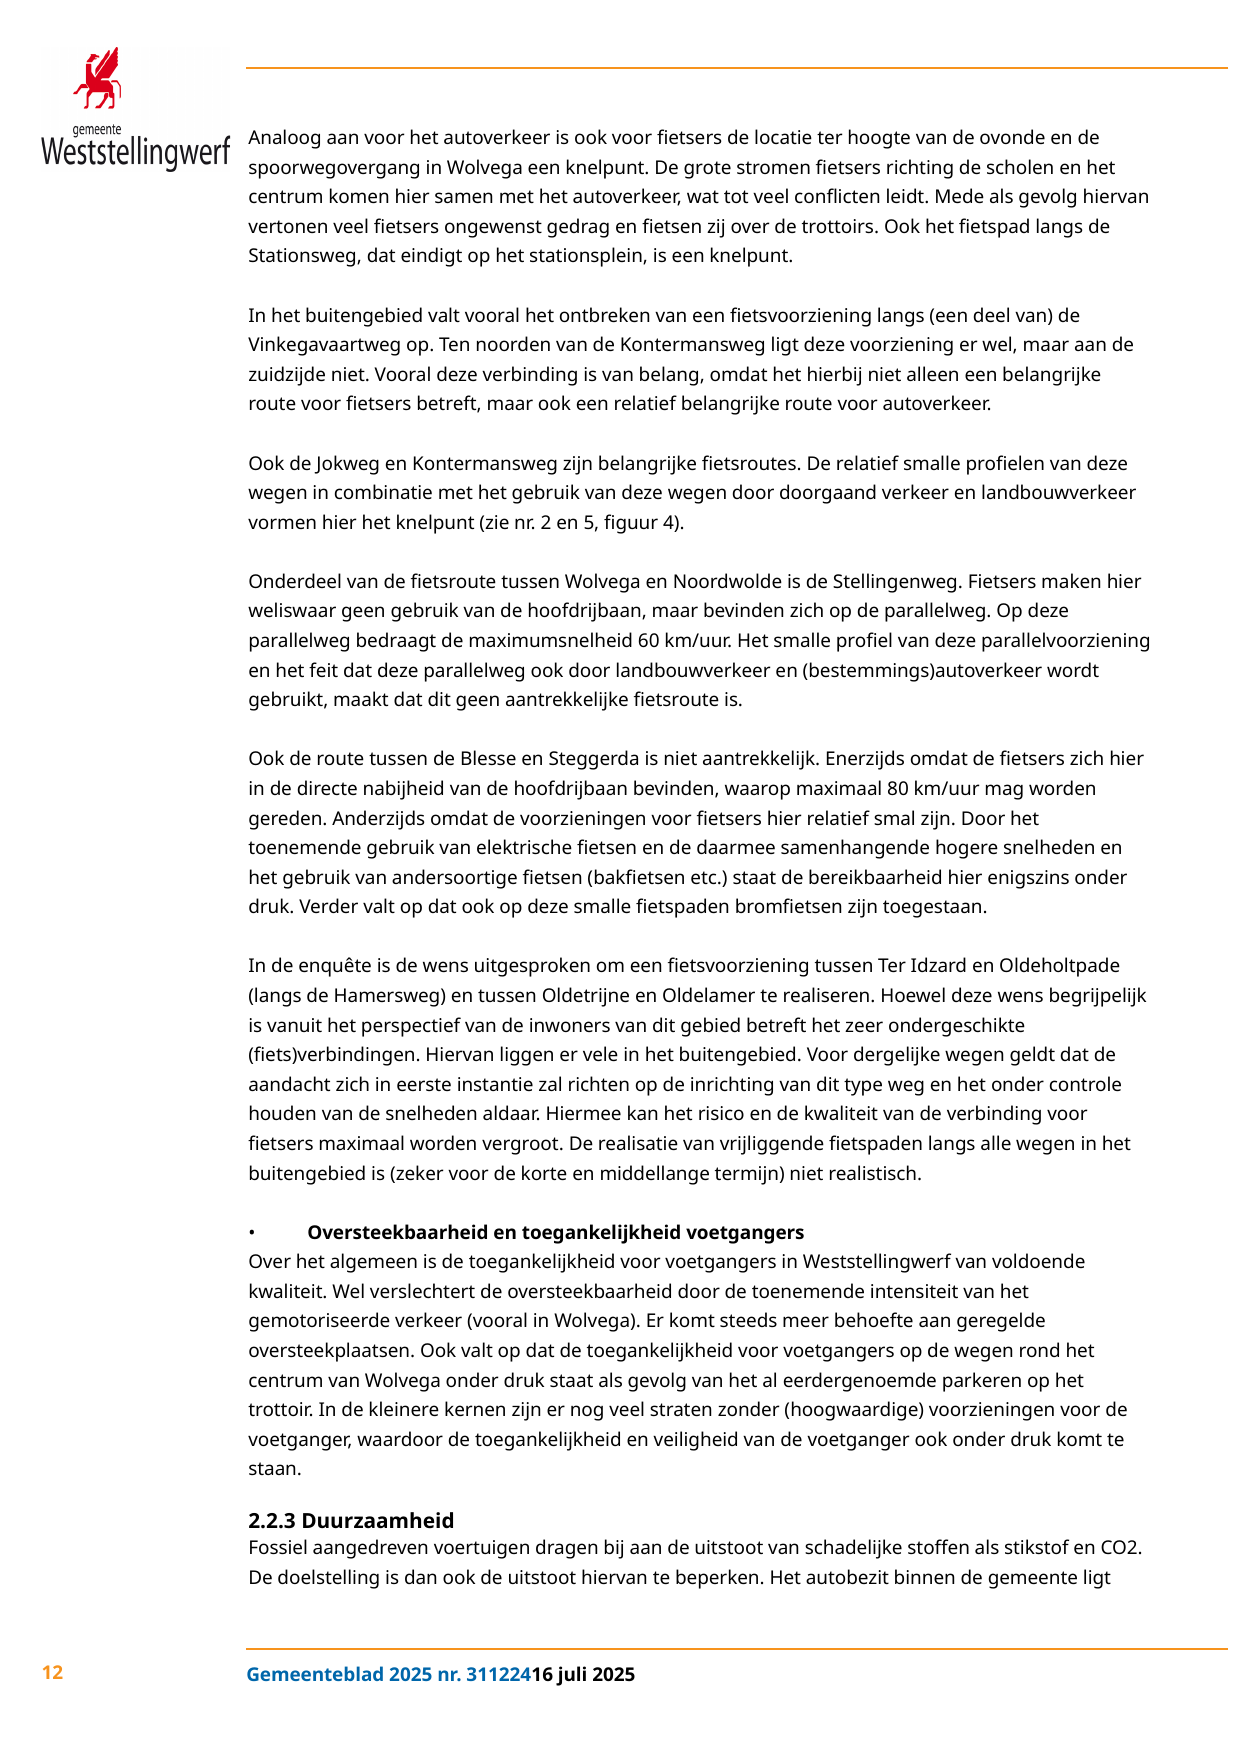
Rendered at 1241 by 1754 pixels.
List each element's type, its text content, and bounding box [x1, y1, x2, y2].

picture [41, 47, 231, 172]
text In het buitengebied valt vooral het ontbreken van een fietsvoorziening langs (een deel van) de Vinkegavaartweg op. Ten noorden van de Kontermansweg ligt deze voorziening er wel, maar aan de zuidzijde niet. Vooral deze verbinding is van belang, omdat het hierbij niet alleen een belangrijke route voor fietsers betreft, maar ook een relatief belangrijke route voor autoverkeer. [248, 302, 1152, 416]
text Ook de route tussen de Blesse en Steggerda is niet aantrekkelijk. Enerzijds omdat de fietsers zich hier in de directe nabijheid van de hoofdrijbaan bevinden, waarop maximaal 80 km/uur mag worden gereden. Anderzijds omdat de voorzieningen voor fietsers hier relatief smal zijn. Door het toenemende gebruik van elektrische fietsen en de daarmee samenhangende hogere snelheden en het gebruik van andersoortige fietsen (bakfietsen etc.) staat de bereikbaarheid hier enigszins onder druk. Verder valt op dat ook op deze smalle fietspaden bromfietsen zijn toegestaan. [248, 746, 1152, 919]
text Fossiel aangedreven voertuigen dragen bij aan de uitstoot van schadelijke stoffen als stikstof en CO2. De doelstelling is dan ook de uitstoot hiervan te beperken. Het autobezit binnen de gemeente ligt [248, 1534, 1152, 1590]
text Ook de Jokweg en Kontermansweg zijn belangrijke fietsroutes. De relatief smalle profielen van deze wegen in combinatie met het gebruik van deze wegen door doorgaand verkeer en landbouwverkeer vormen hier het knelpunt (zie nr. 2 en 5, figuur 4). [248, 450, 1152, 535]
list Oversteekbaarheid en toegankelijkheid voetgangers [248, 1219, 1152, 1245]
text Analoog aan voor het autoverkeer is ook voor fietsers de locatie ter hoogte van de ovonde en de spoorwegovergang in Wolvega een knelpunt. De grote stromen fietsers richting de scholen en het centrum komen hier samen met het autoverkeer, wat tot veel conflicten leidt. Mede als gevolg hiervan vertonen veel fietsers ongewenst gedrag en fietsen zij over de trottoirs. Ook het fietspad langs de Stationsweg, dat eindigt op het stationsplein, is een knelpunt. [248, 124, 1152, 268]
text 2.2.3 Duurzaamheid [248, 1506, 1152, 1534]
text Onderdeel van de fietsroute tussen Wolvega en Noordwolde is de Stellingenweg. Fietsers maken hier weliswaar geen gebruik van de hoofdrijbaan, maar bevinden zich op de parallelweg. Op deze parallelweg bedraagt de maximumsnelheid 60 km/uur. Het smalle profiel van deze parallelvoorziening en het feit dat deze parallelweg ook door landbouwverkeer en (bestemmings)autoverkeer wordt gebruikt, maakt dat dit geen aantrekkelijke fietsroute is. [248, 568, 1152, 712]
text In de enquête is de wens uitgesproken om een fietsvoorziening tussen Ter Idzard en Oldeholtpade (langs de Hamersweg) en tussen Oldetrijne en Oldelamer te realiseren. Hoewel deze wens begrijpelijk is vanuit het perspectief van de inwoners van dit gebied betreft het zeer ondergeschikte (fiets)verbindingen. Hiervan liggen er vele in het buitengebied. Voor dergelijke wegen geldt dat de aandacht zich in eerste instantie zal richten op de inrichting van dit type weg en het onder controle houden van de snelheden aldaar. Hiermee kan het risico en de kwaliteit van de verbinding voor fietsers maximaal worden vergroot. De realisatie van vrijliggende fietspaden langs alle wegen in het buitengebied is (zeker voor de korte en middellange termijn) niet realistisch. [248, 953, 1152, 1186]
text Over het algemeen is de toegankelijkheid voor voetgangers in Weststellingwerf van voldoende kwaliteit. Wel verslechtert de oversteekbaarheid door de toenemende intensiteit van het gemotoriseerde verkeer (vooral in Wolvega). Er komt steeds meer behoefte aan geregelde oversteekplaatsen. Ook valt op dat de toegankelijkheid voor voetgangers op de wegen rond het centrum van Wolvega onder druk staat als gevolg van het al eerdergenoemde parkeren op het trottoir. In de kleinere kernen zijn er nog veel straten zonder (hoogwaardige) voorzieningen voor de voetganger, waardoor de toegankelijkheid en veiligheid van de voetganger ook onder druk komt te staan. [248, 1248, 1152, 1481]
